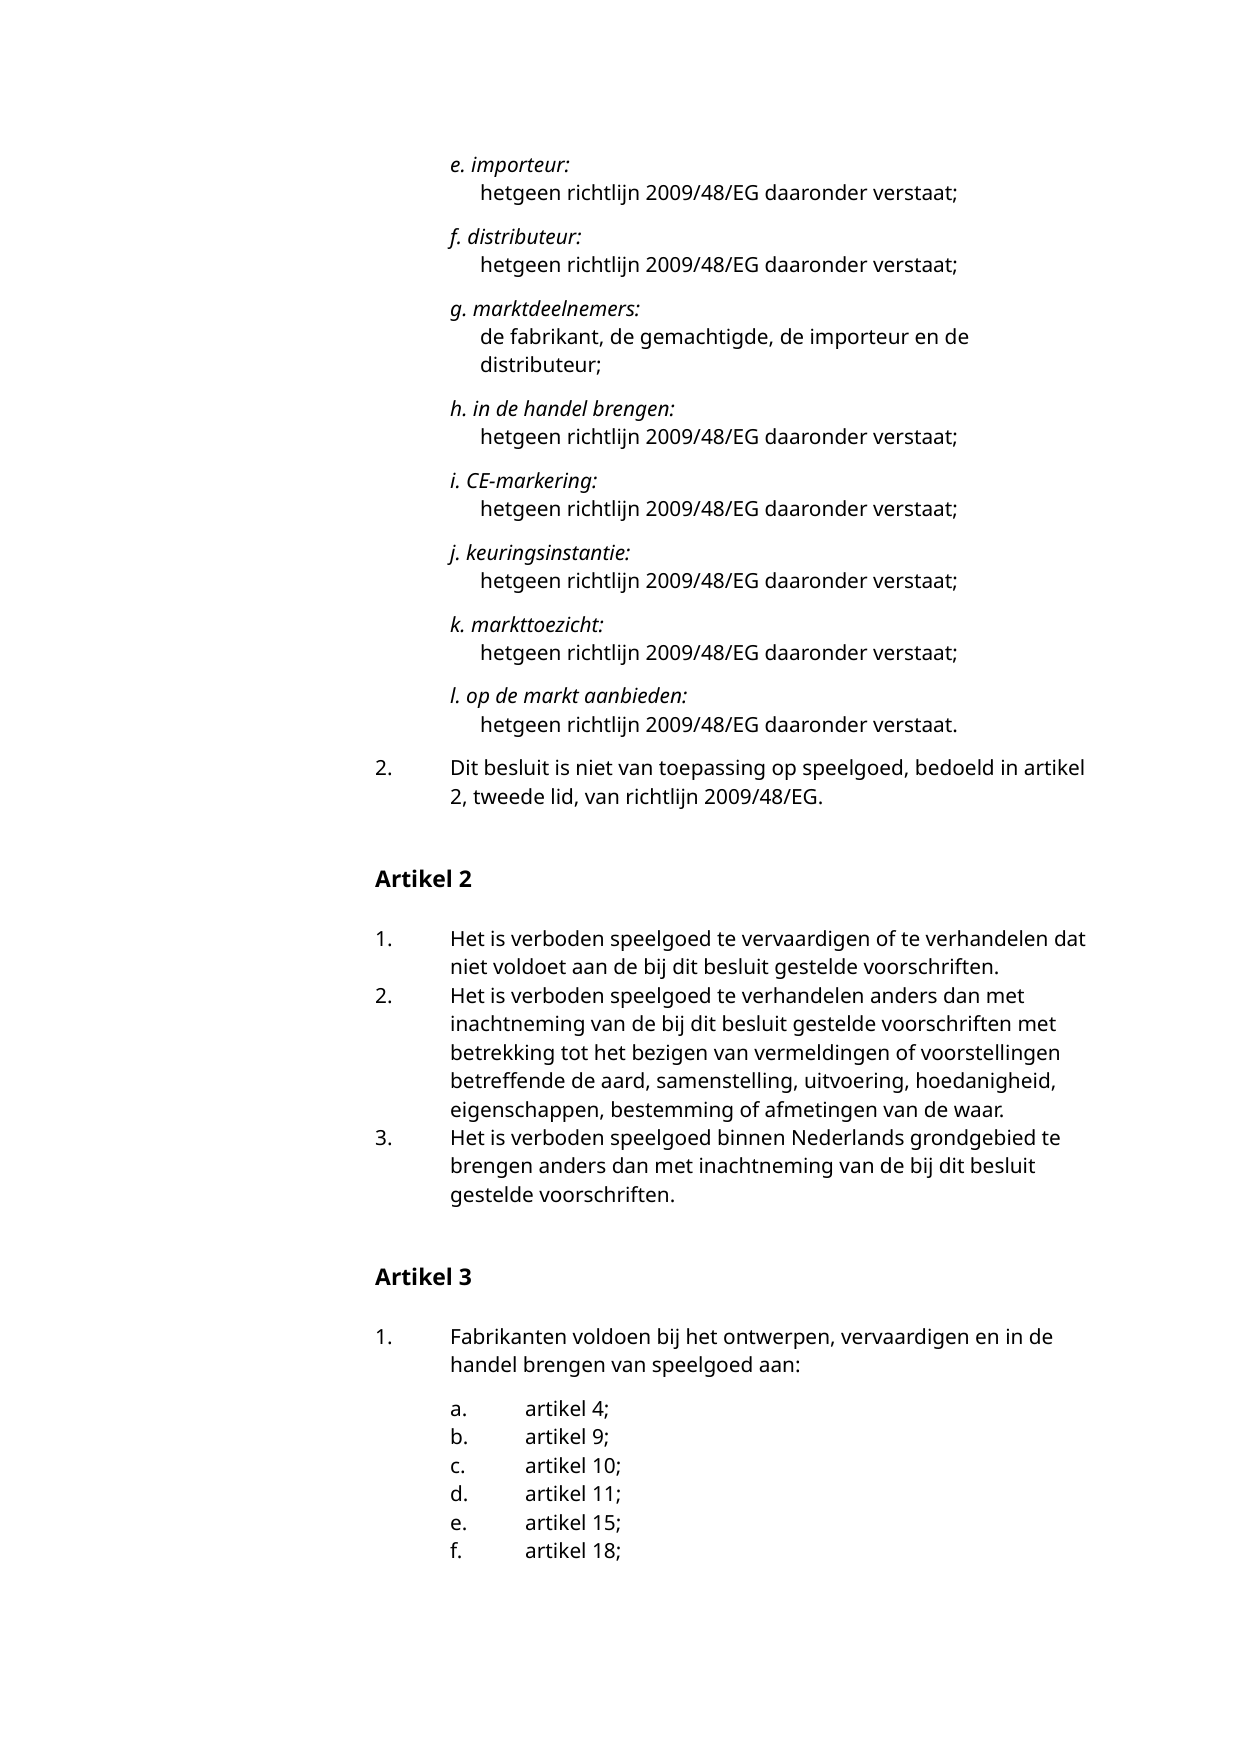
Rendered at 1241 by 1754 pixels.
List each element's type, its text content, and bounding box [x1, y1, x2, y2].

list hetgeen richtlijn 2009/48/EG daaronder verstaat; [405, 422, 1090, 451]
list artikel 4; [450, 1394, 1090, 1422]
list Fabrikanten voldoen bij het ontwerpen, vervaardigen en in de handel brengen van speelgoed aan: [375, 1322, 1090, 1379]
list g. marktdeelnemers: [375, 294, 1090, 322]
list hetgeen richtlijn 2009/48/EG daaronder verstaat; [405, 178, 1090, 207]
subtitle Artikel 3 [375, 1261, 1090, 1292]
list f. distributeur: [375, 222, 1090, 250]
list artikel 18; [450, 1536, 1090, 1565]
list hetgeen richtlijn 2009/48/EG daaronder verstaat. [405, 710, 1090, 738]
list j. keuringsinstantie: [375, 538, 1090, 566]
list de fabrikant, de gemachtigde, de importeur en de distributeur; [405, 322, 1090, 379]
list k. markttoezicht: [375, 610, 1090, 638]
list i. CE-markering: [375, 466, 1090, 494]
list hetgeen richtlijn 2009/48/EG daaronder verstaat; [405, 638, 1090, 667]
subtitle Artikel 2 [375, 863, 1090, 894]
list l. op de markt aanbieden: [375, 682, 1090, 710]
list Het is verboden speelgoed te vervaardigen of te verhandelen dat niet voldoet aan de bij dit besluit gestelde voorschriften. [375, 924, 1090, 981]
list hetgeen richtlijn 2009/48/EG daaronder verstaat; [405, 566, 1090, 595]
list Het is verboden speelgoed binnen Nederlands grondgebied te brengen anders dan met inachtneming van de bij dit besluit gestelde voorschriften. [375, 1123, 1090, 1208]
list hetgeen richtlijn 2009/48/EG daaronder verstaat; [405, 494, 1090, 523]
list artikel 10; [450, 1451, 1090, 1479]
list hetgeen richtlijn 2009/48/EG daaronder verstaat; [405, 250, 1090, 279]
list h. in de handel brengen: [375, 394, 1090, 422]
list e. importeur: [375, 150, 1090, 178]
list Dit besluit is niet van toepassing op speelgoed, bedoeld in artikel 2, tweede lid, van richtlijn 2009/48/EG. [375, 753, 1090, 810]
list artikel 11; [450, 1479, 1090, 1508]
list artikel 9; [450, 1422, 1090, 1451]
list Het is verboden speelgoed te verhandelen anders dan met inachtneming van de bij dit besluit gestelde voorschriften met betrekking tot het bezigen van vermeldingen of voorstellingen betreffende de aard, samenstelling, uitvoering, hoedanigheid, eigenschappen, bestemming of afmetingen van de waar. [375, 981, 1090, 1123]
list artikel 15; [450, 1508, 1090, 1536]
